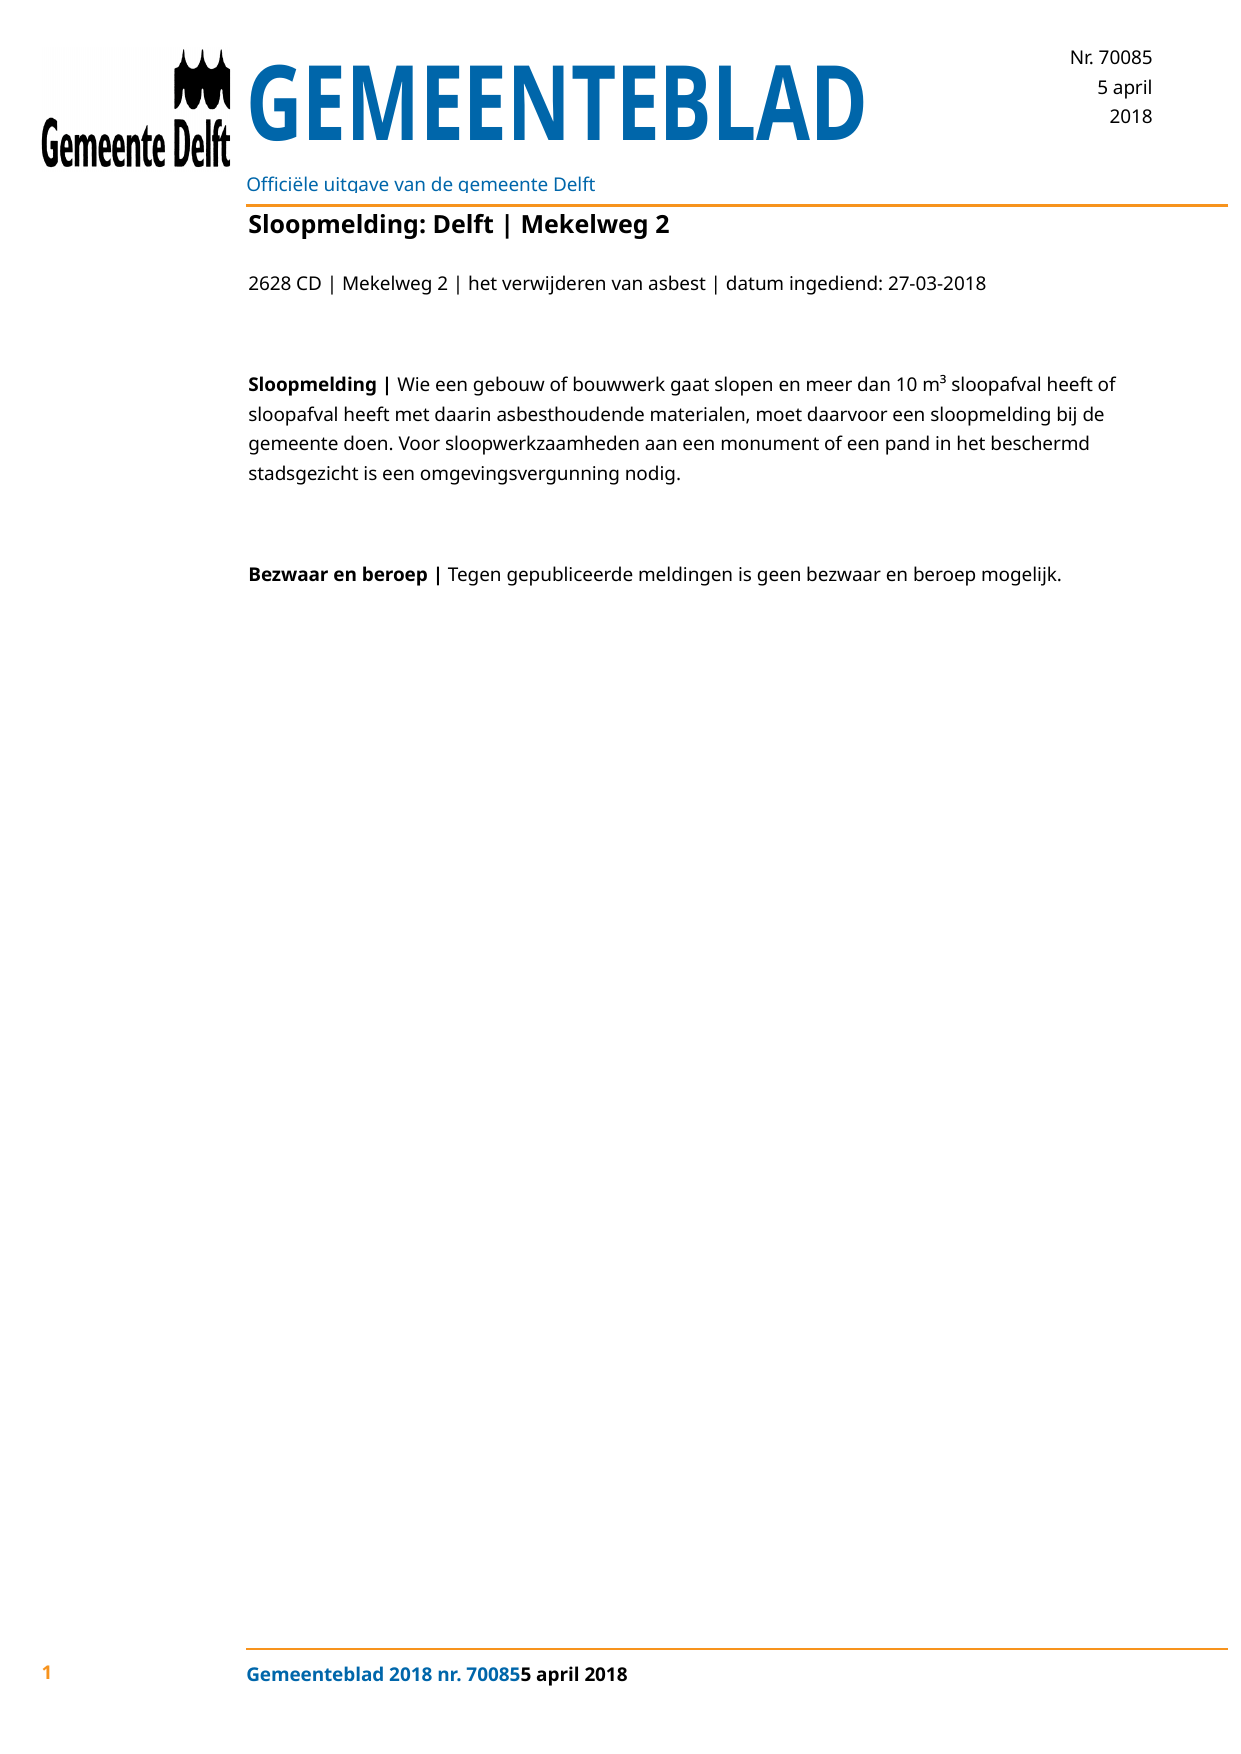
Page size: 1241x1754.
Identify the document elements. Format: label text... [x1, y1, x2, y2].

text 2628 CD | Mekelweg 2 | het verwijderen van asbest | datum ingediend: 27-03-2018 [248, 270, 1152, 296]
picture [41, 47, 231, 172]
text Sloopmelding: Delft | Mekelweg 2 [248, 207, 1152, 241]
text Sloopmelding | Wie een gebouw of bouwwerk gaat slopen en meer dan 10 m³ sloopafval heeft of sloopafval heeft met daarin asbesthoudende materialen, moet daarvoor een sloopmelding bij de gemeente doen. Voor sloopwerkzaamheden aan een monument of een pand in het beschermd stadsgezicht is een omgevingsvergunning nodig. [248, 371, 1152, 486]
text Bezwaar en beroep | Tegen gepubliceerde meldingen is geen bezwaar en beroep mogelijk. [248, 561, 1152, 586]
